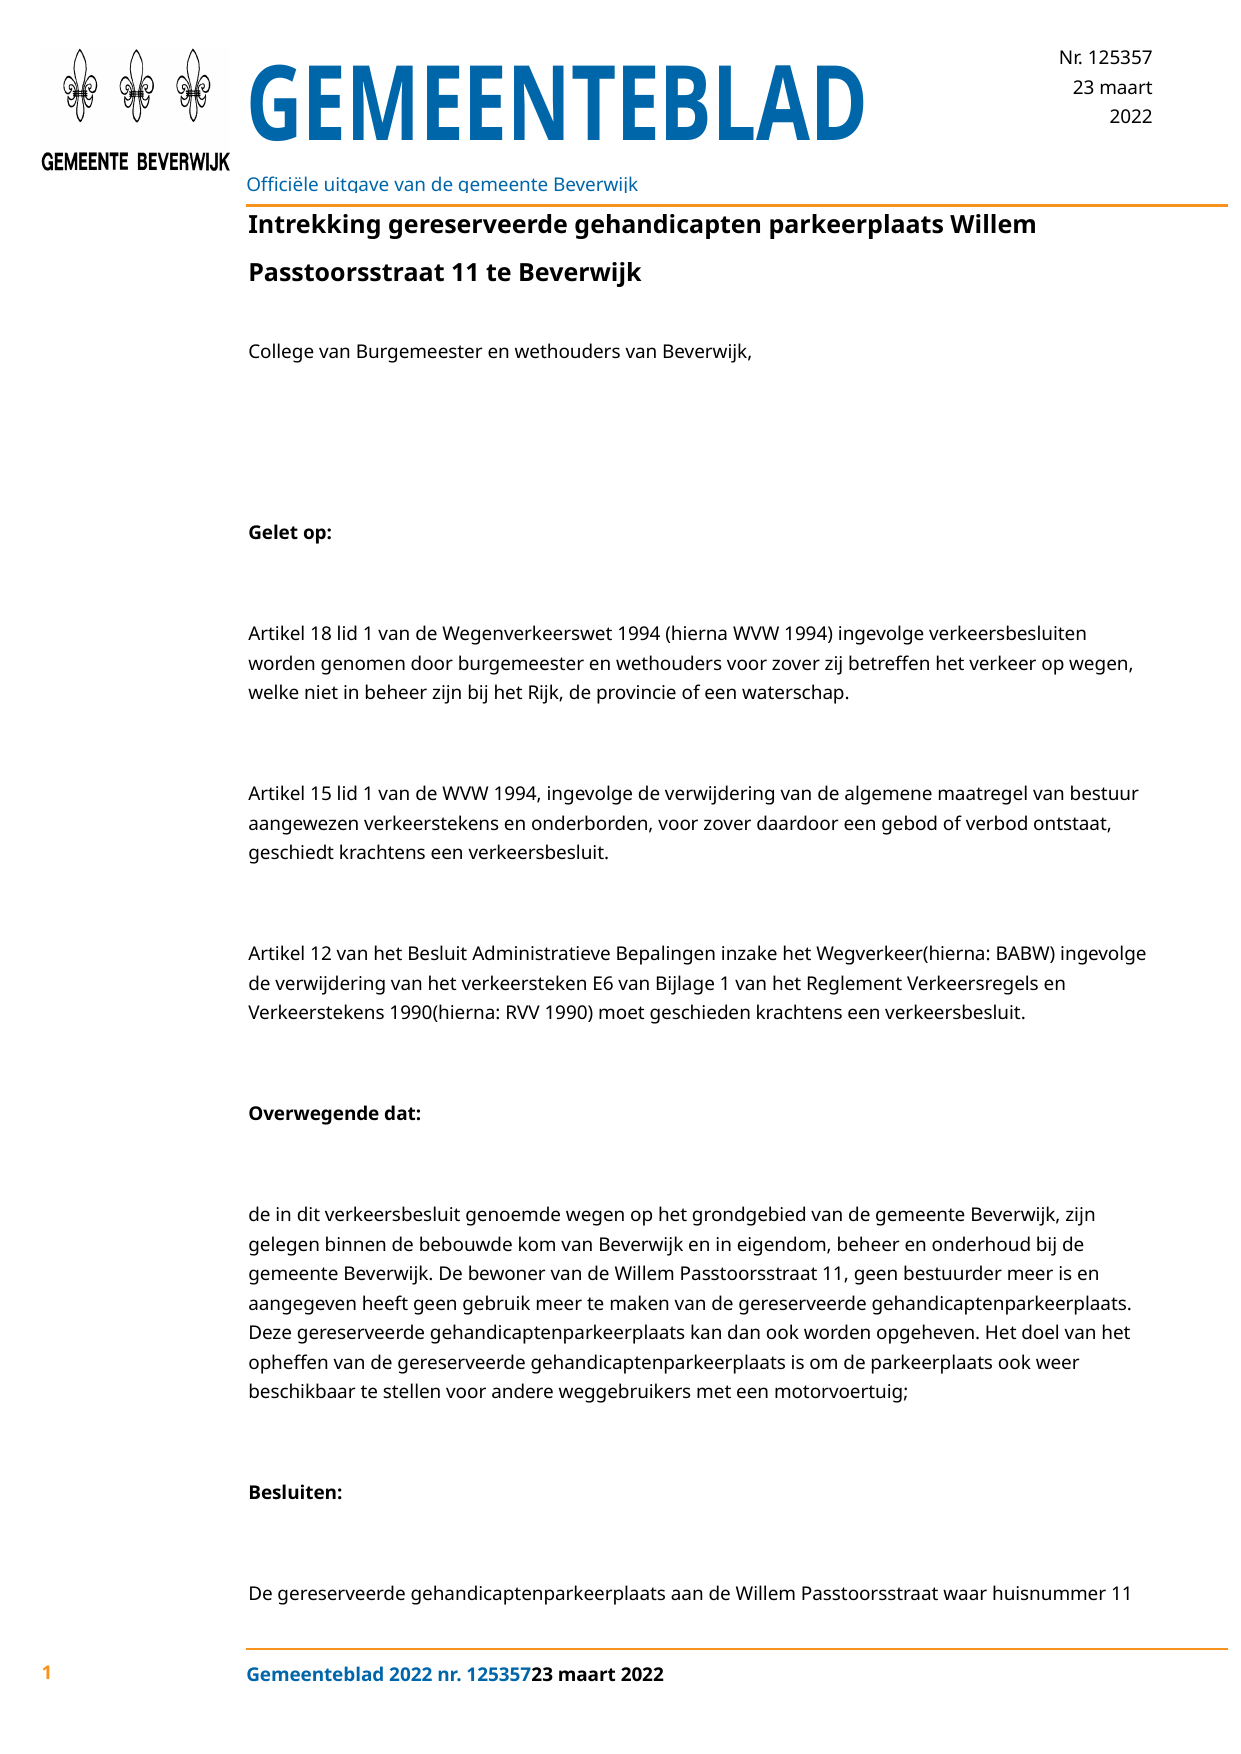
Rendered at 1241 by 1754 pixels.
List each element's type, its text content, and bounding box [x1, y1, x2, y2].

text de in dit verkeersbesluit genoemde wegen op het grondgebied van de gemeente Beverwijk, zijn gelegen binnen de bebouwde kom van Beverwijk en in eigendom, beheer en onderhoud bij de gemeente Beverwijk. De bewoner van de Willem Passtoorsstraat 11, geen bestuurder meer is en aangegeven heeft geen gebruik meer te maken van de gereserveerde gehandicaptenparkeerplaats. Deze gereserveerde gehandicaptenparkeerplaats kan dan ook worden opgeheven. Het doel van het opheffen van de gereserveerde gehandicaptenparkeerplaats is om de parkeerplaats ook weer beschikbaar te stellen voor andere weggebruikers met een motorvoertuig; [248, 1201, 1152, 1404]
text Artikel 15 lid 1 van de WVW 1994, ingevolge de verwijdering van de algemene maatregel van bestuur aangewezen verkeerstekens en onderborden, voor zover daardoor een gebod of verbod ontstaat, geschiedt krachtens een verkeersbesluit. [248, 780, 1152, 865]
text Intrekking gereserveerde gehandicapten parkeerplaats Willem Passtoorsstraat 11 te Beverwijk [248, 207, 1152, 288]
text De gereserveerde gehandicaptenparkeerplaats aan de Willem Passtoorsstraat waar huisnummer 11 [248, 1580, 1152, 1606]
text Artikel 12 van het Besluit Administratieve Bepalingen inzake het Wegverkeer(hierna: BABW) ingevolge de verwijdering van het verkeersteken E6 van Bijlage 1 van het Reglement Verkeersregels en Verkeerstekens 1990(hierna: RVV 1990) moet geschieden krachtens een verkeersbesluit. [248, 940, 1152, 1025]
picture [41, 47, 231, 172]
text Artikel 18 lid 1 van de Wegenverkeerswet 1994 (hierna WVW 1994) ingevolge verkeersbesluiten worden genomen door burgemeester en wethouders voor zover zij betreffen het verkeer op wegen, welke niet in beheer zijn bij het Rijk, de provincie of een waterschap. [248, 620, 1152, 705]
text College van Burgemeester en wethouders van Beverwijk, [248, 339, 1152, 364]
text Overwegende dat: [248, 1100, 1152, 1126]
text Gelet op: [248, 519, 1152, 545]
text Besluiten: [248, 1479, 1152, 1505]
